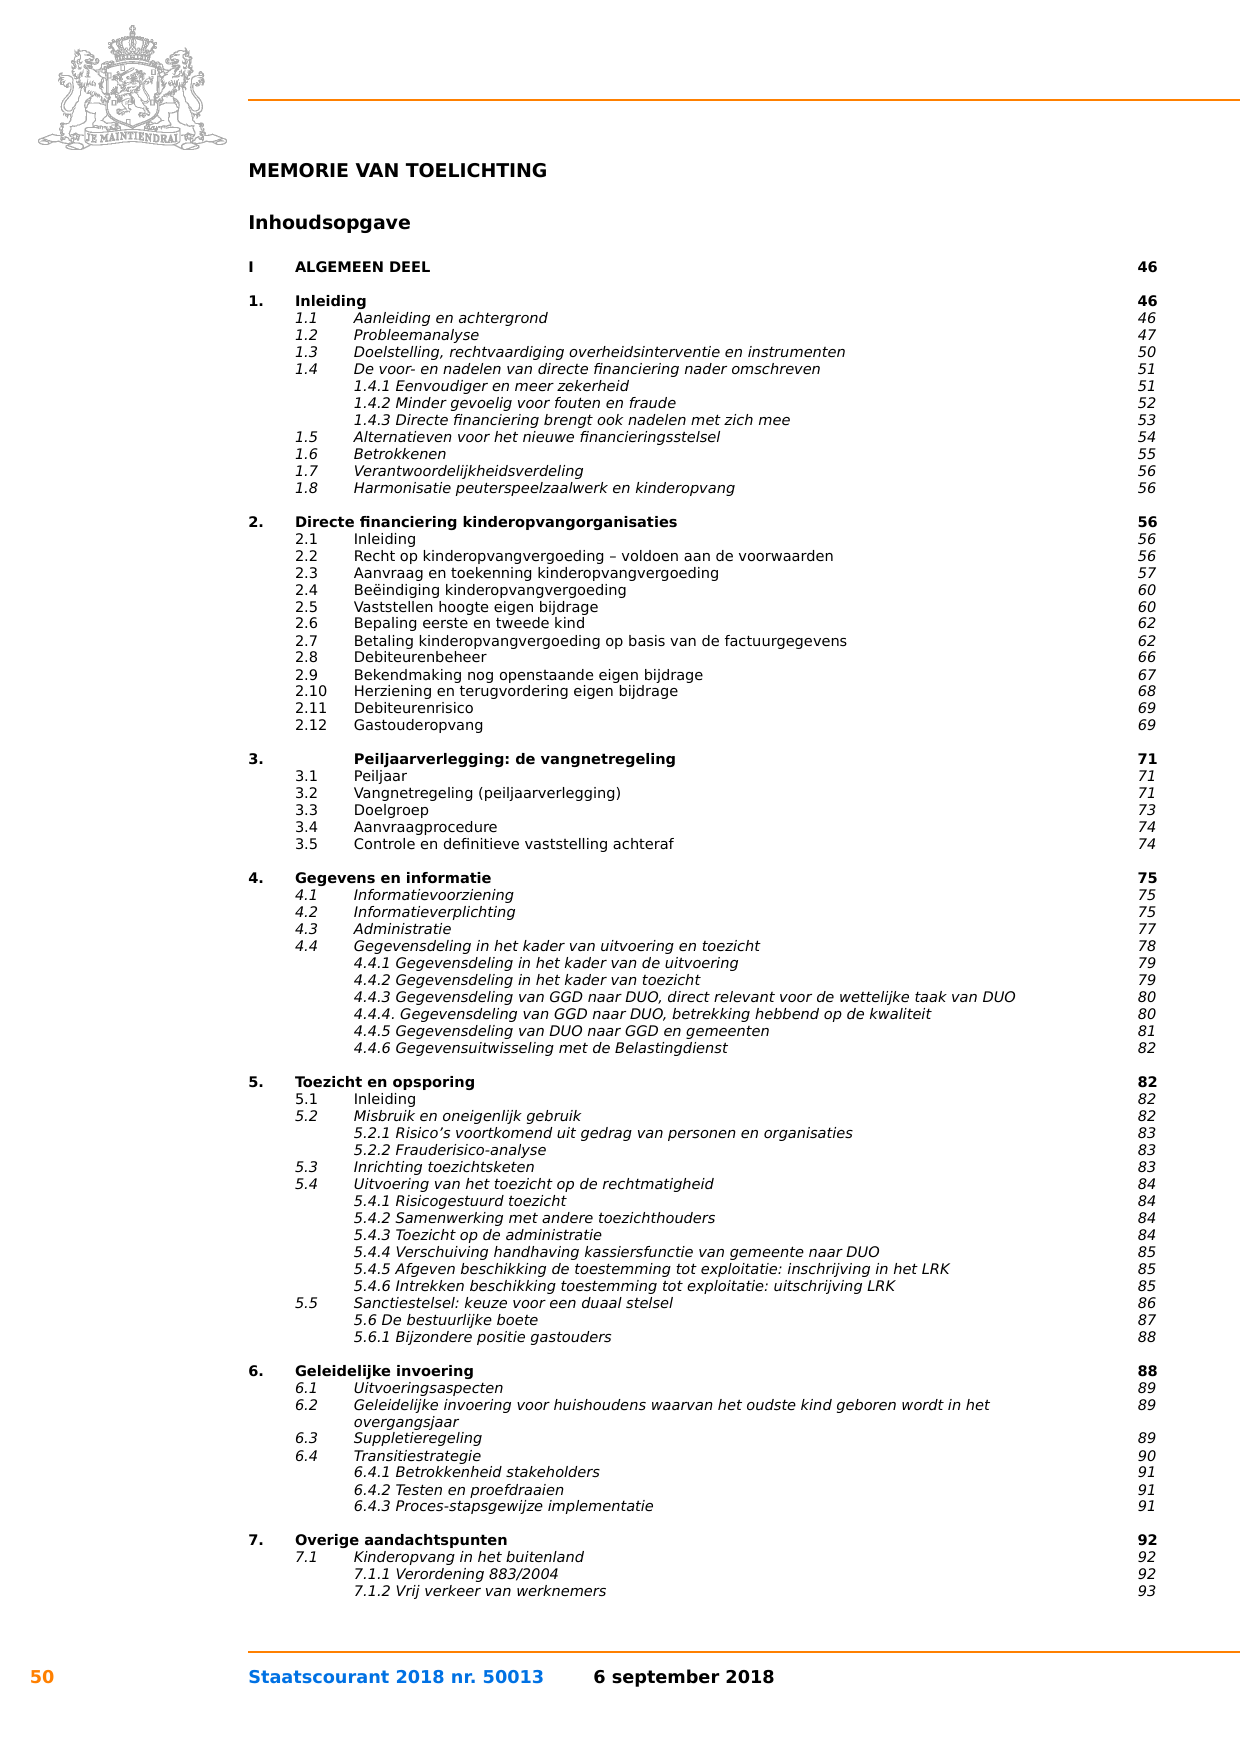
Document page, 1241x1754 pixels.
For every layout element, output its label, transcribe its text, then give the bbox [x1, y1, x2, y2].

table_cell 5.2 [289, 1108, 348, 1125]
table_cell 2.6 [289, 615, 348, 632]
table_cell [348, 853, 1093, 870]
table_cell 1.1 [289, 310, 348, 327]
table_cell [248, 904, 289, 921]
table_cell 5.5 [289, 1295, 348, 1312]
table_cell 79 [1093, 955, 1163, 972]
table_cell Inleiding [348, 1091, 1093, 1108]
table_cell [289, 989, 348, 1006]
table_cell [289, 1244, 348, 1261]
table_cell [289, 1227, 348, 1244]
table_cell [248, 1227, 289, 1244]
table_cell Inleiding [289, 293, 1093, 310]
table_cell 47 [1093, 327, 1163, 344]
table_cell 5.4.6 Intrekken beschikking toestemming tot exploitatie: uitschrijving LRK [348, 1278, 1093, 1294]
table_cell [248, 1176, 289, 1193]
table_cell 92 [1093, 1566, 1163, 1583]
table_cell 4.4.4. Gegevensdeling van GGD naar DUO, betrekking hebbend op de kwaliteit [348, 1006, 1093, 1023]
table_cell Informatievoorziening [348, 887, 1093, 904]
table_cell 91 [1093, 1498, 1163, 1515]
table_cell 88 [1093, 1363, 1163, 1379]
table_cell Geleidelijke invoering [289, 1363, 1093, 1379]
table_cell Controle en definitieve vaststelling achteraf [348, 836, 1093, 853]
table_cell Administratie [348, 921, 1093, 938]
table_cell 51 [1093, 361, 1163, 378]
table_cell [248, 1481, 289, 1498]
table_cell [289, 1023, 348, 1040]
table_cell Suppletieregeling [348, 1430, 1093, 1447]
table_cell [248, 1108, 289, 1125]
table_cell 56 [1093, 531, 1163, 547]
table_cell 85 [1093, 1244, 1163, 1261]
table_cell [248, 1091, 289, 1108]
table_cell [348, 1057, 1093, 1074]
table_cell Aanvraag en toekenning kinderopvangvergoeding [348, 565, 1093, 581]
table_cell 6.4.2 Testen en proefdraaien [348, 1481, 1093, 1498]
table_cell [248, 1125, 289, 1142]
table_cell [248, 938, 289, 955]
table_cell 5.2.1 Risico’s voortkomend uit gedrag van personen en organisaties [348, 1125, 1093, 1142]
table_cell 71 [1093, 768, 1163, 785]
table_cell Betaling kinderopvangvergoeding op basis van de factuurgegevens [348, 633, 1093, 649]
table_cell [289, 412, 348, 429]
table_cell [248, 1380, 289, 1396]
table_cell 84 [1093, 1193, 1163, 1210]
table_cell [289, 955, 348, 972]
table_cell [289, 1057, 348, 1074]
table_cell 71 [1093, 751, 1163, 768]
table_cell Uitvoeringsaspecten [348, 1380, 1093, 1396]
table_cell 4.4.5 Gegevensdeling van DUO naar GGD en gemeenten [348, 1023, 1093, 1040]
table_cell 62 [1093, 615, 1163, 632]
table_cell De voor- en nadelen van directe financiering nader omschreven [348, 361, 1093, 378]
table_cell 6.3 [289, 1430, 348, 1447]
table_cell [248, 649, 289, 666]
table_cell 4.1 [289, 887, 348, 904]
table_cell [248, 836, 289, 853]
table_cell 1.7 [289, 463, 348, 479]
table_cell 1.3 [289, 344, 348, 361]
table_cell 5.4.1 Risicogestuurd toezicht [348, 1193, 1093, 1210]
table_cell 5.1 [289, 1091, 348, 1108]
table_cell Overige aandachtspunten [289, 1532, 1093, 1549]
table_cell [289, 395, 348, 412]
table_cell [248, 497, 289, 513]
table_cell 89 [1093, 1430, 1163, 1447]
table_cell 4. [248, 870, 289, 887]
table_cell [248, 853, 289, 870]
table_cell 81 [1093, 1023, 1163, 1040]
table_cell Vaststellen hoogte eigen bijdrage [348, 599, 1093, 615]
table_cell [248, 276, 289, 293]
table_cell 5.4 [289, 1176, 348, 1193]
table_cell [289, 1566, 348, 1583]
table_cell [289, 497, 348, 513]
table_cell 71 [1093, 785, 1163, 802]
table_cell [248, 548, 289, 564]
table_cell 1.5 [289, 429, 348, 446]
table_cell Vangnetregeling (peiljaarverlegging) [348, 785, 1093, 802]
table_cell 4.4.3 Gegevensdeling van GGD naar DUO, direct relevant voor de wettelijke taak van DUO [348, 989, 1093, 1006]
table_cell 2.2 [289, 548, 348, 564]
table_cell 79 [1093, 972, 1163, 989]
table_cell 7. [248, 1532, 289, 1549]
table_cell 5.3 [289, 1159, 348, 1176]
table_cell [1093, 276, 1163, 293]
table_cell 5.4.4 Verschuiving handhaving kassiersfunctie van gemeente naar DUO [348, 1244, 1093, 1261]
table_cell [248, 887, 289, 904]
table_cell [289, 1210, 348, 1227]
table_cell [248, 1498, 289, 1515]
table_cell 87 [1093, 1312, 1163, 1328]
table_cell [248, 1159, 289, 1176]
table_cell [289, 1498, 348, 1515]
table_cell 84 [1093, 1227, 1163, 1244]
table_cell [289, 378, 348, 395]
table_cell 2.1 [289, 531, 348, 547]
table_cell [248, 412, 289, 429]
table_cell [248, 1006, 289, 1023]
table_cell [289, 1125, 348, 1142]
table_cell 2.4 [289, 581, 348, 598]
table_cell Directe financiering kinderopvangorganisaties [289, 514, 1093, 531]
table_cell 56 [1093, 463, 1163, 479]
table_cell 62 [1093, 633, 1163, 649]
table_header I [248, 259, 289, 276]
table_cell Uitvoering van het toezicht op de rechtmatigheid [348, 1176, 1093, 1193]
table_cell 60 [1093, 599, 1163, 615]
table_cell [289, 1481, 348, 1498]
table_cell [248, 1040, 289, 1057]
table_cell [248, 666, 289, 683]
table_cell 92 [1093, 1532, 1163, 1549]
table_header ALGEMEEN DEEL [289, 259, 1093, 276]
table_cell [248, 768, 289, 785]
table_cell Inrichting toezichtsketen [348, 1159, 1093, 1176]
table_cell Transitiestrategie [348, 1448, 1093, 1464]
table_cell [248, 1329, 289, 1346]
table_cell [289, 1464, 348, 1481]
table_cell 69 [1093, 717, 1163, 734]
table_cell 2.11 [289, 700, 348, 717]
table_cell 6.4.3 Proces-stapsgewijze implementatie [348, 1498, 1093, 1515]
table_cell 5. [248, 1074, 289, 1091]
table_cell 3.5 [289, 836, 348, 853]
table_cell 54 [1093, 429, 1163, 446]
table_cell 1.4.2 Minder gevoelig voor fouten en fraude [348, 395, 1093, 412]
table_cell [248, 1515, 289, 1532]
table_cell 80 [1093, 989, 1163, 1006]
table_cell [248, 531, 289, 547]
table_cell Verantwoordelijkheidsverdeling [348, 463, 1093, 479]
table_cell 2.8 [289, 649, 348, 666]
table_cell [289, 1312, 348, 1328]
table_cell [248, 1023, 289, 1040]
table_cell [289, 276, 1093, 293]
table_cell 60 [1093, 581, 1163, 598]
table_cell 6.4.1 Betrokkenheid stakeholders [348, 1464, 1093, 1481]
subtitle MEMORIE VAN TOELICHTING [248, 160, 1163, 182]
table_cell Recht op kinderopvangvergoeding – voldoen aan de voorwaarden [348, 548, 1093, 564]
table_cell 56 [1093, 480, 1163, 497]
table_cell 52 [1093, 395, 1163, 412]
table_cell 92 [1093, 1549, 1163, 1566]
table_cell [248, 1142, 289, 1159]
table_cell 82 [1093, 1091, 1163, 1108]
table_cell Harmonisatie peuterspeelzaalwerk en kinderopvang [348, 480, 1093, 497]
table_cell [248, 1057, 289, 1074]
table_cell 1.4 [289, 361, 348, 378]
table_cell [248, 1430, 289, 1447]
table_cell [248, 1566, 289, 1583]
table_cell [289, 1006, 348, 1023]
table_cell [248, 310, 289, 327]
table_cell 89 [1093, 1396, 1163, 1430]
table_cell 3.1 [289, 768, 348, 785]
table_cell [248, 446, 289, 463]
table_cell [289, 734, 348, 751]
table_cell 6.2 [289, 1396, 348, 1430]
table_cell 55 [1093, 446, 1163, 463]
table_cell 73 [1093, 802, 1163, 819]
table_cell [248, 1193, 289, 1210]
table_cell Gegevens en informatie [289, 870, 1093, 887]
table_cell [289, 1515, 348, 1532]
table_cell 90 [1093, 1448, 1163, 1464]
table_cell [289, 1329, 348, 1346]
table_cell 4.4.6 Gegevensuitwisseling met de Belastingdienst [348, 1040, 1093, 1057]
table_cell Herziening en terugvordering eigen bijdrage [348, 683, 1093, 700]
table_cell Informatieverplichting [348, 904, 1093, 921]
table_cell [248, 1346, 289, 1362]
table_cell Doelstelling, rechtvaardiging overheidsinterventie en instrumenten [348, 344, 1093, 361]
table_cell [289, 751, 348, 768]
table_cell 67 [1093, 666, 1163, 683]
table_cell Geleidelijke invoering voor huishoudens waarvan het oudste kind geboren wordt in het overgangsjaar [348, 1396, 1093, 1430]
table_cell 66 [1093, 649, 1163, 666]
table_cell [348, 1346, 1093, 1362]
table_cell Bepaling eerste en tweede kind [348, 615, 1093, 632]
table_cell [248, 955, 289, 972]
table_cell [248, 972, 289, 989]
table_cell [289, 1278, 348, 1294]
table_cell [248, 1583, 289, 1600]
table_cell 5.6.1 Bijzondere positie gastouders [348, 1329, 1093, 1346]
table_cell 56 [1093, 548, 1163, 564]
table_cell [248, 1312, 289, 1328]
table_cell 6.1 [289, 1380, 348, 1396]
table_cell Sanctiestelsel: keuze voor een duaal stelsel [348, 1295, 1093, 1312]
table_cell [248, 989, 289, 1006]
table_cell 75 [1093, 887, 1163, 904]
table_cell 69 [1093, 700, 1163, 717]
table_cell 5.2.2 Frauderisico-analyse [348, 1142, 1093, 1159]
table_cell [248, 395, 289, 412]
table_cell [248, 700, 289, 717]
table_cell [248, 361, 289, 378]
table_cell 2.10 [289, 683, 348, 700]
table_cell 1. [248, 293, 289, 310]
table_cell [248, 463, 289, 479]
table_cell 85 [1093, 1278, 1163, 1294]
table_cell 2.5 [289, 599, 348, 615]
table_cell Aanleiding en achtergrond [348, 310, 1093, 327]
table_cell [248, 599, 289, 615]
table_cell 3.2 [289, 785, 348, 802]
table_cell [248, 785, 289, 802]
table_cell 84 [1093, 1176, 1163, 1193]
table_cell [248, 1278, 289, 1294]
table_cell [289, 1193, 348, 1210]
table_cell 2.9 [289, 666, 348, 683]
table_cell [248, 1448, 289, 1464]
table_cell 2. [248, 514, 289, 531]
table_cell 4.2 [289, 904, 348, 921]
table_cell [1093, 1515, 1163, 1532]
table_cell 6.4 [289, 1448, 348, 1464]
table_cell [248, 717, 289, 734]
table_cell 56 [1093, 514, 1163, 531]
table_cell 86 [1093, 1295, 1163, 1312]
table_cell Peiljaarverlegging: de vangnetregeling [348, 751, 1093, 768]
table_cell [1093, 1057, 1163, 1074]
table_cell [248, 327, 289, 344]
table_cell [248, 1464, 289, 1481]
table_cell [248, 734, 289, 751]
table_cell 46 [1093, 310, 1163, 327]
table_cell Betrokkenen [348, 446, 1093, 463]
table_cell 1.6 [289, 446, 348, 463]
table_cell Toezicht en opsporing [289, 1074, 1093, 1091]
table_cell Misbruik en oneigenlijk gebruik [348, 1108, 1093, 1125]
table_cell [248, 819, 289, 836]
table_cell [248, 802, 289, 819]
table_cell 89 [1093, 1380, 1163, 1396]
table_cell 1.4.3 Directe financiering brengt ook nadelen met zich mee [348, 412, 1093, 429]
subtitle Inhoudsopgave [248, 212, 1163, 234]
table_cell 3.4 [289, 819, 348, 836]
table_cell 5.6 De bestuurlijke boete [348, 1312, 1093, 1328]
table_cell 46 [1093, 293, 1163, 310]
table_cell [289, 972, 348, 989]
table_cell 7.1.2 Vrij verkeer van werknemers [348, 1583, 1093, 1600]
table_cell 50 [1093, 344, 1163, 361]
table_cell 51 [1093, 378, 1163, 395]
table_cell 83 [1093, 1125, 1163, 1142]
table_cell [248, 429, 289, 446]
table_cell 7.1 [289, 1549, 348, 1566]
table_cell 85 [1093, 1261, 1163, 1278]
table_cell [289, 1583, 348, 1600]
table_cell 5.4.2 Samenwerking met andere toezichthouders [348, 1210, 1093, 1227]
table_cell 6. [248, 1363, 289, 1379]
table_cell [248, 1210, 289, 1227]
table_cell Debiteurenbeheer [348, 649, 1093, 666]
table_cell 82 [1093, 1040, 1163, 1057]
table_cell 4.4.1 Gegevensdeling in het kader van de uitvoering [348, 955, 1093, 972]
table_cell [1093, 734, 1163, 751]
table_cell [248, 615, 289, 632]
table_cell [1093, 853, 1163, 870]
table_cell [248, 633, 289, 649]
table_cell 1.4.1 Eenvoudiger en meer zekerheid [348, 378, 1093, 395]
table_cell 3.3 [289, 802, 348, 819]
table_cell [248, 1244, 289, 1261]
table_cell 93 [1093, 1583, 1163, 1600]
table_cell 78 [1093, 938, 1163, 955]
table_cell 91 [1093, 1481, 1163, 1498]
table_cell 74 [1093, 819, 1163, 836]
table_cell 74 [1093, 836, 1163, 853]
table_cell 82 [1093, 1108, 1163, 1125]
table_cell [248, 480, 289, 497]
table_cell 3. [248, 751, 289, 768]
table_cell 75 [1093, 904, 1163, 921]
table_cell 4.4 [289, 938, 348, 955]
table_cell [1093, 1346, 1163, 1362]
table_cell Bekendmaking nog openstaande eigen bijdrage [348, 666, 1093, 683]
table_cell Debiteurenrisico [348, 700, 1093, 717]
table_cell 83 [1093, 1142, 1163, 1159]
table_cell 4.3 [289, 921, 348, 938]
table_header 46 [1093, 259, 1163, 276]
table_cell [289, 1142, 348, 1159]
table_cell [289, 1346, 348, 1362]
table_cell [289, 853, 348, 870]
table_cell 4.4.2 Gegevensdeling in het kader van toezicht [348, 972, 1093, 989]
table_cell 7.1.1 Verordening 883/2004 [348, 1566, 1093, 1583]
table_cell [348, 1515, 1093, 1532]
table_cell [289, 1040, 348, 1057]
table_cell Beëindiging kinderopvangvergoeding [348, 581, 1093, 598]
table_cell [248, 378, 289, 395]
table_cell Doelgroep [348, 802, 1093, 819]
table_cell [248, 921, 289, 938]
table_cell [248, 344, 289, 361]
table_cell [248, 1261, 289, 1278]
table_cell 2.3 [289, 565, 348, 581]
picture [38, 25, 227, 150]
table_cell [348, 734, 1093, 751]
table_cell [248, 1549, 289, 1566]
table_cell Kinderopvang in het buitenland [348, 1549, 1093, 1566]
table_cell 68 [1093, 683, 1163, 700]
table_cell [248, 1396, 289, 1430]
table_cell [289, 1261, 348, 1278]
table_cell 1.8 [289, 480, 348, 497]
table_cell Gegevensdeling in het kader van uitvoering en toezicht [348, 938, 1093, 955]
table_cell 5.4.3 Toezicht op de administratie [348, 1227, 1093, 1244]
table_cell [248, 581, 289, 598]
table_cell 5.4.5 Afgeven beschikking de toestemming tot exploitatie: inschrijving in het LRK [348, 1261, 1093, 1278]
table_cell 80 [1093, 1006, 1163, 1023]
table_cell [248, 683, 289, 700]
table_cell Peiljaar [348, 768, 1093, 785]
table_cell 53 [1093, 412, 1163, 429]
table_cell Inleiding [348, 531, 1093, 547]
table_cell Gastouderopvang [348, 717, 1093, 734]
table_cell Aanvraagprocedure [348, 819, 1093, 836]
table_cell 83 [1093, 1159, 1163, 1176]
table_cell 75 [1093, 870, 1163, 887]
table_cell 2.7 [289, 633, 348, 649]
table_cell [1093, 497, 1163, 513]
table_cell Probleemanalyse [348, 327, 1093, 344]
table_cell 82 [1093, 1074, 1163, 1091]
table_cell 57 [1093, 565, 1163, 581]
table_cell 88 [1093, 1329, 1163, 1346]
table_cell 1.2 [289, 327, 348, 344]
table_cell 84 [1093, 1210, 1163, 1227]
table_cell Alternatieven voor het nieuwe financieringsstelsel [348, 429, 1093, 446]
table_cell 91 [1093, 1464, 1163, 1481]
table_cell [348, 497, 1093, 513]
table_cell 2.12 [289, 717, 348, 734]
table_cell 77 [1093, 921, 1163, 938]
table_cell [248, 565, 289, 581]
table_cell [248, 1295, 289, 1312]
